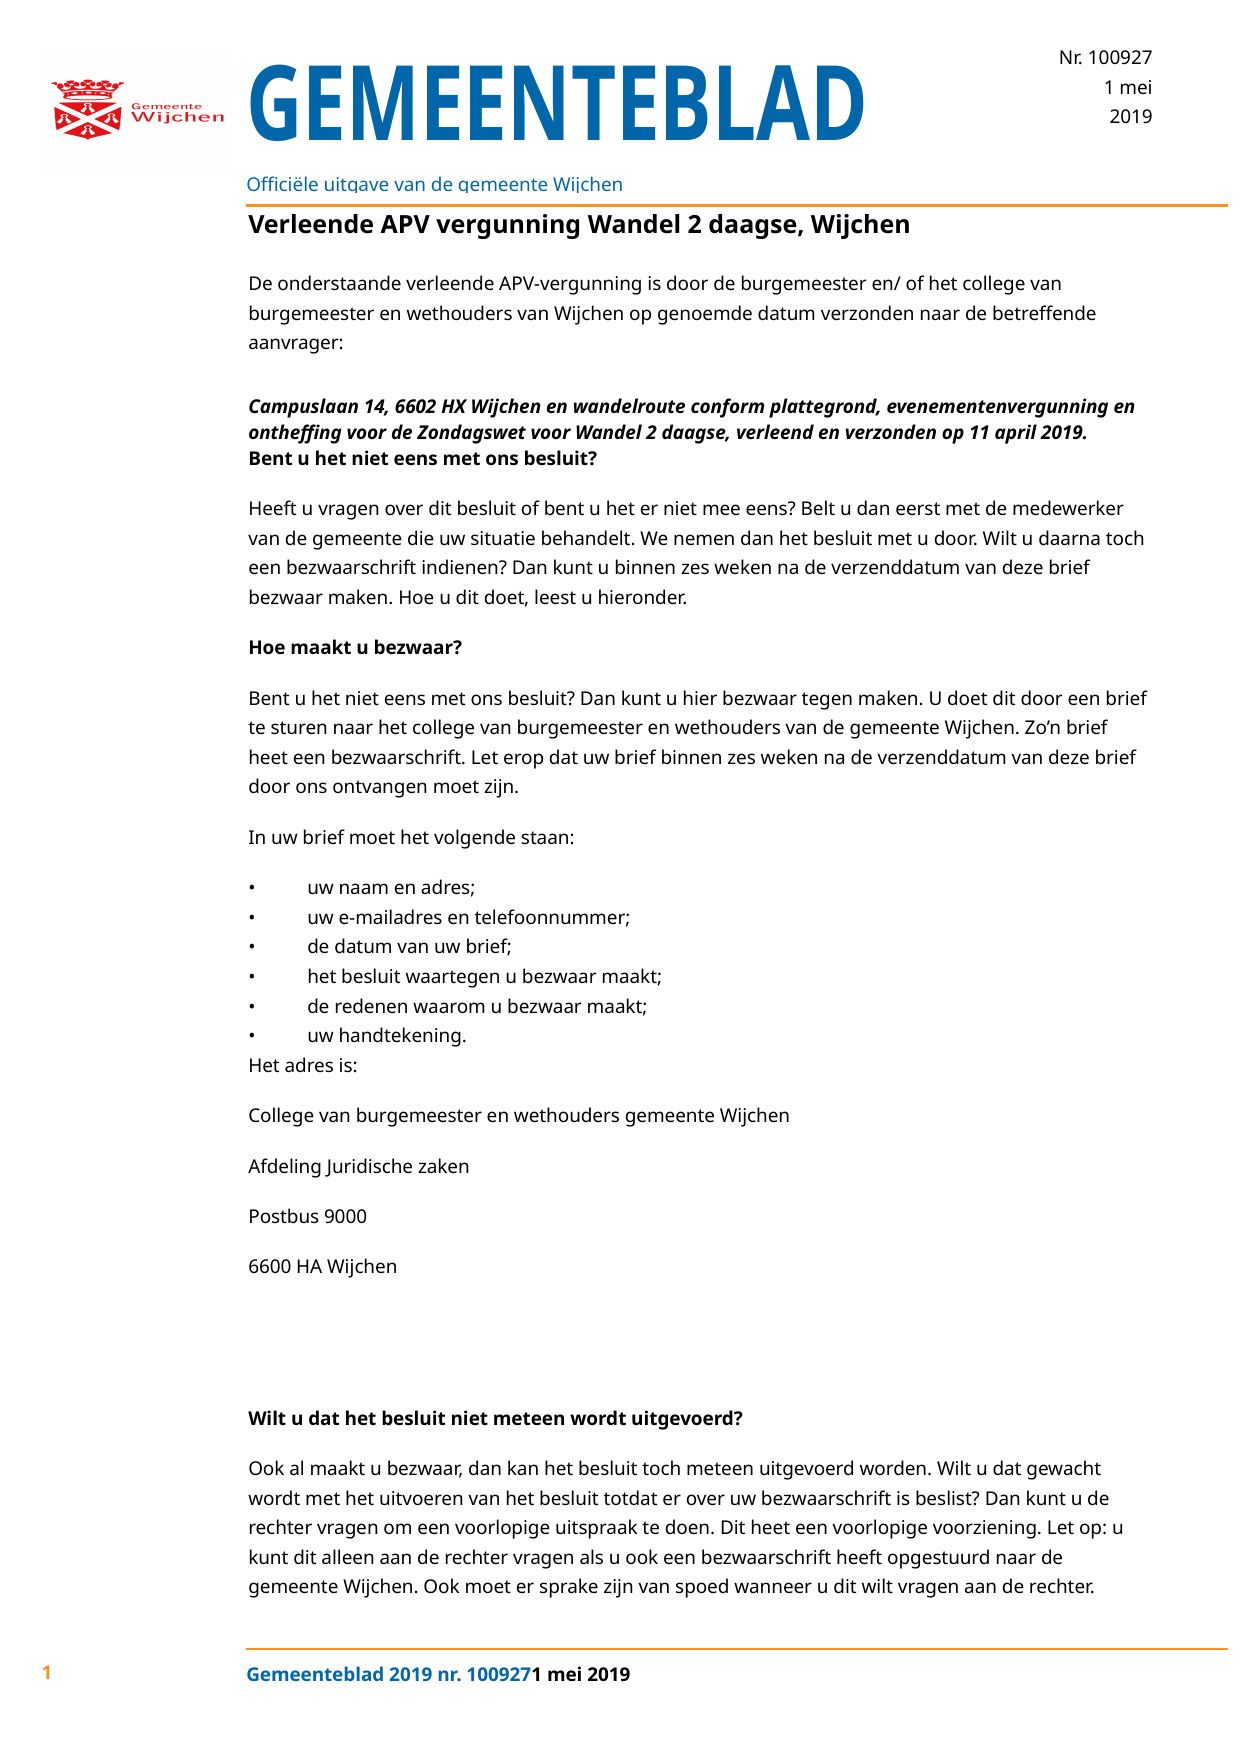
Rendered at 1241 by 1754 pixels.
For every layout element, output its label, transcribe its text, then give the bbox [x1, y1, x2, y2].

text Bent u het niet eens met ons besluit? Dan kunt u hier bezwaar tegen maken. U doet dit door een brief te sturen naar het college van burgemeester en wethouders van de gemeente Wijchen. Zo’n brief heet een bezwaarschrift. Let erop dat uw brief binnen zes weken na de verzenddatum van deze brief door ons ontvangen moet zijn. [248, 685, 1152, 799]
text Verleende APV vergunning Wandel 2 daagse, Wijchen [248, 207, 1152, 241]
text Het adres is: [248, 1052, 1152, 1078]
list de redenen waarom u bezwaar maakt; [248, 993, 1152, 1018]
text Hoe maakt u bezwaar? [248, 634, 1152, 660]
text In uw brief moet het volgende staan: [248, 824, 1152, 850]
list de datum van uw brief; [248, 934, 1152, 959]
list uw naam en adres; [248, 874, 1152, 900]
text Campuslaan 14, 6602 HX Wijchen en wandelroute conform plattegrond, evenementenvergunning en ontheffing voor de Zondagswet voor Wandel 2 daagse, verleend en verzonden op 11 april 2019. [248, 393, 1152, 445]
text Bent u het niet eens met ons besluit? [248, 445, 1152, 471]
text Heeft u vragen over dit besluit of bent u het er niet mee eens? Belt u dan eerst met de medewerker van de gemeente die uw situatie behandelt. We nemen dan het besluit met u door. Wilt u daarna toch een bezwaarschrift indienen? Dan kunt u binnen zes weken na de verzenddatum van deze brief bezwaar maken. Hoe u dit doet, leest u hieronder. [248, 495, 1152, 610]
list uw handtekening. [248, 1022, 1152, 1048]
text Afdeling Juridische zaken [248, 1153, 1152, 1178]
picture [41, 47, 231, 172]
text Ook al maakt u bezwaar, dan kan het besluit toch meteen uitgevoerd worden. Wilt u dat gewacht wordt met het uitvoeren van het besluit totdat er over uw bezwaarschrift is beslist? Dan kunt u de rechter vragen om een voorlopige uitspraak te doen. Dit heet een voorlopige voorziening. Let op: u kunt dit alleen aan de rechter vragen als u ook een bezwaarschrift heeft opgestuurd naar de gemeente Wijchen. Ook moet er sprake zijn van spoed wanneer u dit wilt vragen aan de rechter. [248, 1455, 1152, 1599]
text Wilt u dat het besluit niet meteen wordt uitgevoerd? [248, 1405, 1152, 1431]
list het besluit waartegen u bezwaar maakt; [248, 963, 1152, 989]
text College van burgemeester en wethouders gemeente Wijchen [248, 1102, 1152, 1128]
text De onderstaande verleende APV-vergunning is door de burgemeester en/ of het college van burgemeester en wethouders van Wijchen op genoemde datum verzonden naar de betreffende aanvrager: [248, 270, 1152, 355]
list uw e-mailadres en telefoonnummer; [248, 904, 1152, 930]
text Postbus 9000 [248, 1203, 1152, 1229]
text 6600 HA Wijchen [248, 1254, 1152, 1279]
